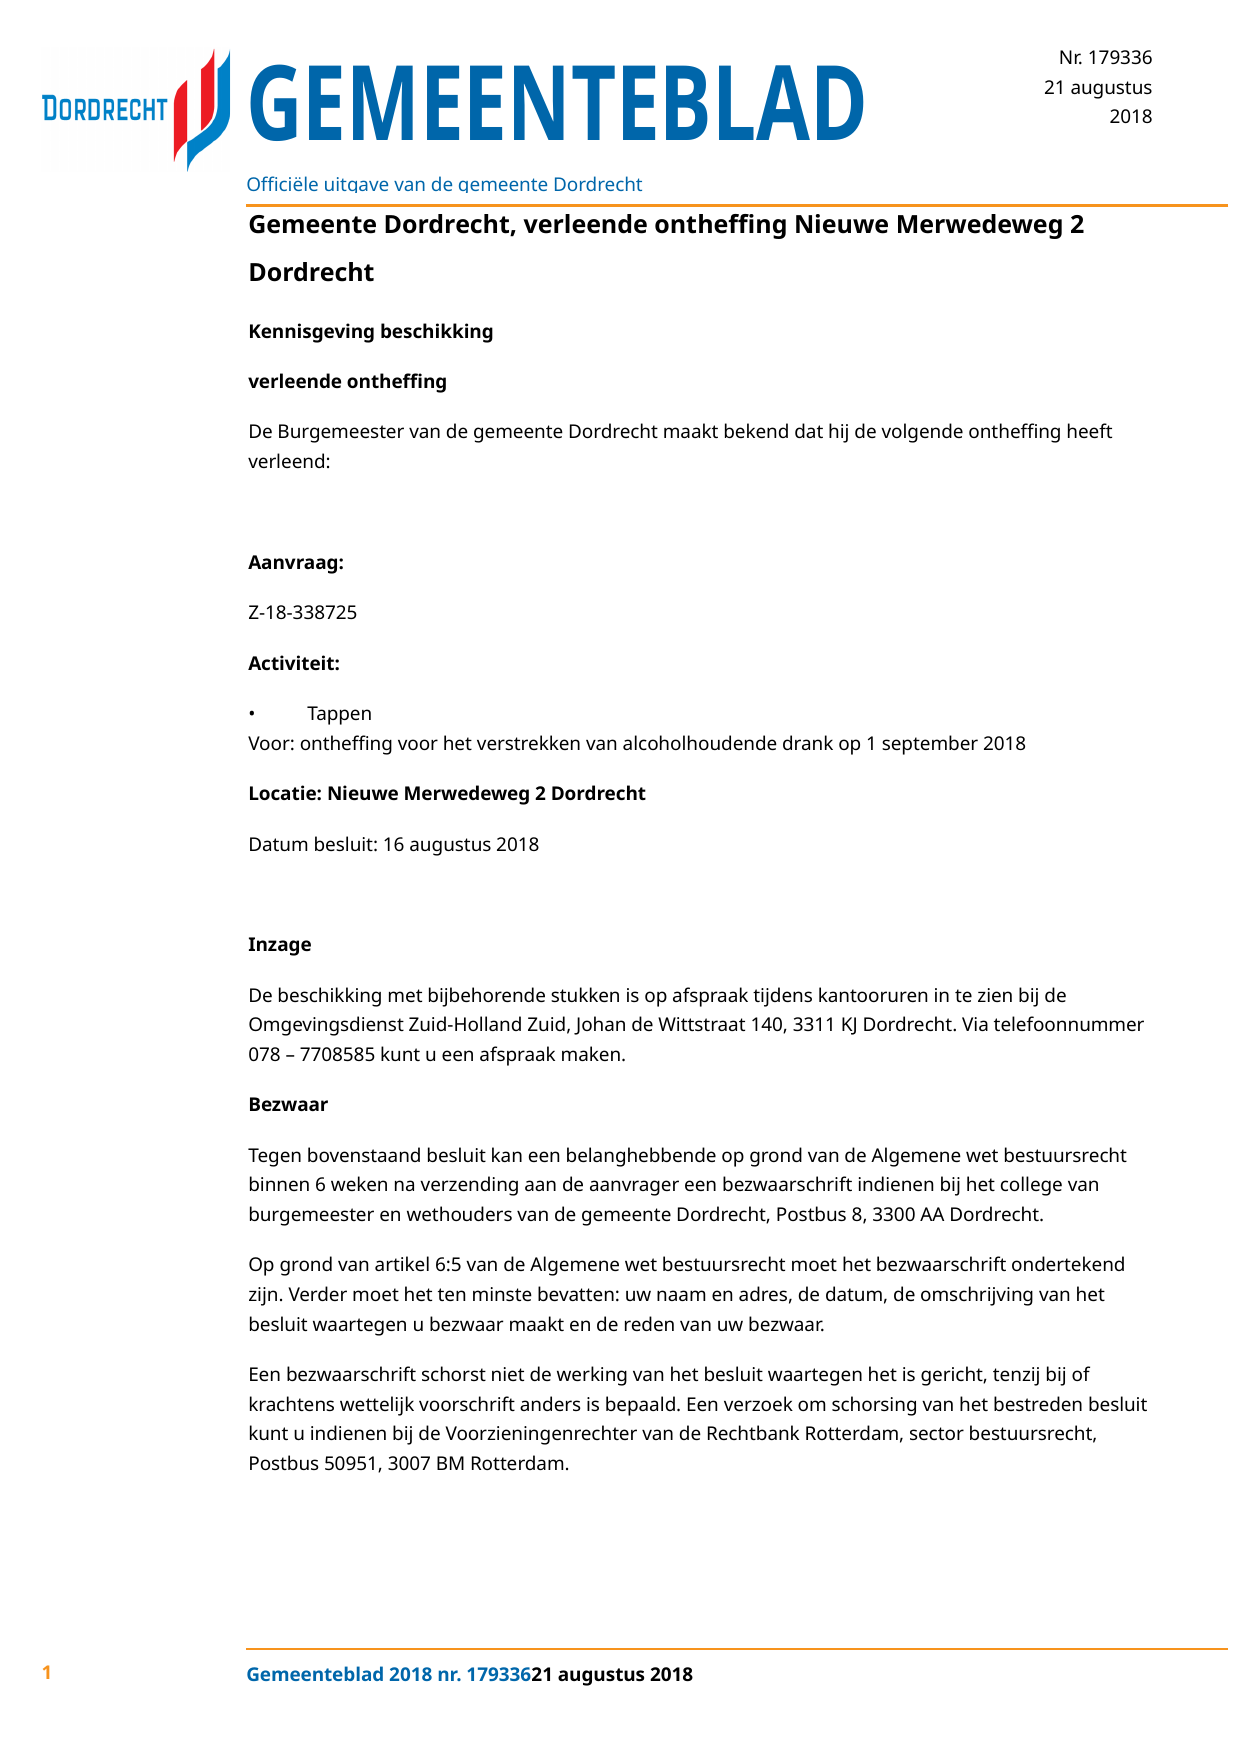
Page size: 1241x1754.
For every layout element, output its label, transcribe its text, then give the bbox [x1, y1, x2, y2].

list Tappen [248, 700, 1152, 726]
text Kennisgeving beschikking [248, 318, 1152, 344]
text Z-18-338725 [248, 599, 1152, 625]
text Locatie: Nieuwe Merwedeweg 2 Dordrecht [248, 780, 1152, 806]
text Activiteit: [248, 650, 1152, 676]
text Aanvraag: [248, 549, 1152, 575]
picture [41, 47, 231, 172]
text Een bezwaarschrift schorst niet de werking van het besluit waartegen het is gericht, tenzij bij of krachtens wettelijk voorschrift anders is bepaald. Een verzoek om schorsing van het bestreden besluit kunt u indienen bij de Voorzieningenrechter van de Rechtbank Rotterdam, sector bestuursrecht, Postbus 50951, 3007 BM Rotterdam. [248, 1361, 1152, 1476]
text Gemeente Dordrecht, verleende ontheffing Nieuwe Merwedeweg 2 Dordrecht [248, 207, 1152, 288]
text Bezwaar [248, 1092, 1152, 1117]
text verleende ontheffing [248, 368, 1152, 394]
text De Burgemeester van de gemeente Dordrecht maakt bekend dat hij de volgende ontheffing heeft verleend: [248, 419, 1152, 474]
text De beschikking met bijbehorende stukken is op afspraak tijdens kantooruren in te zien bij de Omgevingsdienst Zuid-Holland Zuid, Johan de Wittstraat 140, 3311 KJ Dordrecht. Via telefoonnummer 078 – 7708585 kunt u een afspraak maken. [248, 982, 1152, 1067]
text Op grond van artikel 6:5 van de Algemene wet bestuursrecht moet het bezwaarschrift ondertekend zijn. Verder moet het ten minste bevatten: uw naam en adres, de datum, de omschrijving van het besluit waartegen u bezwaar maakt en de reden van uw bezwaar. [248, 1252, 1152, 1337]
text Datum besluit: 16 augustus 2018 [248, 831, 1152, 857]
text Inzage [248, 932, 1152, 957]
text Tegen bovenstaand besluit kan een belanghebbende op grond van de Algemene wet bestuursrecht binnen 6 weken na verzending aan de aanvrager een bezwaarschrift indienen bij het college van burgemeester en wethouders van de gemeente Dordrecht, Postbus 8, 3300 AA Dordrecht. [248, 1142, 1152, 1227]
text Voor: ontheffing voor het verstrekken van alcoholhoudende drank op 1 september 2018 [248, 730, 1152, 756]
